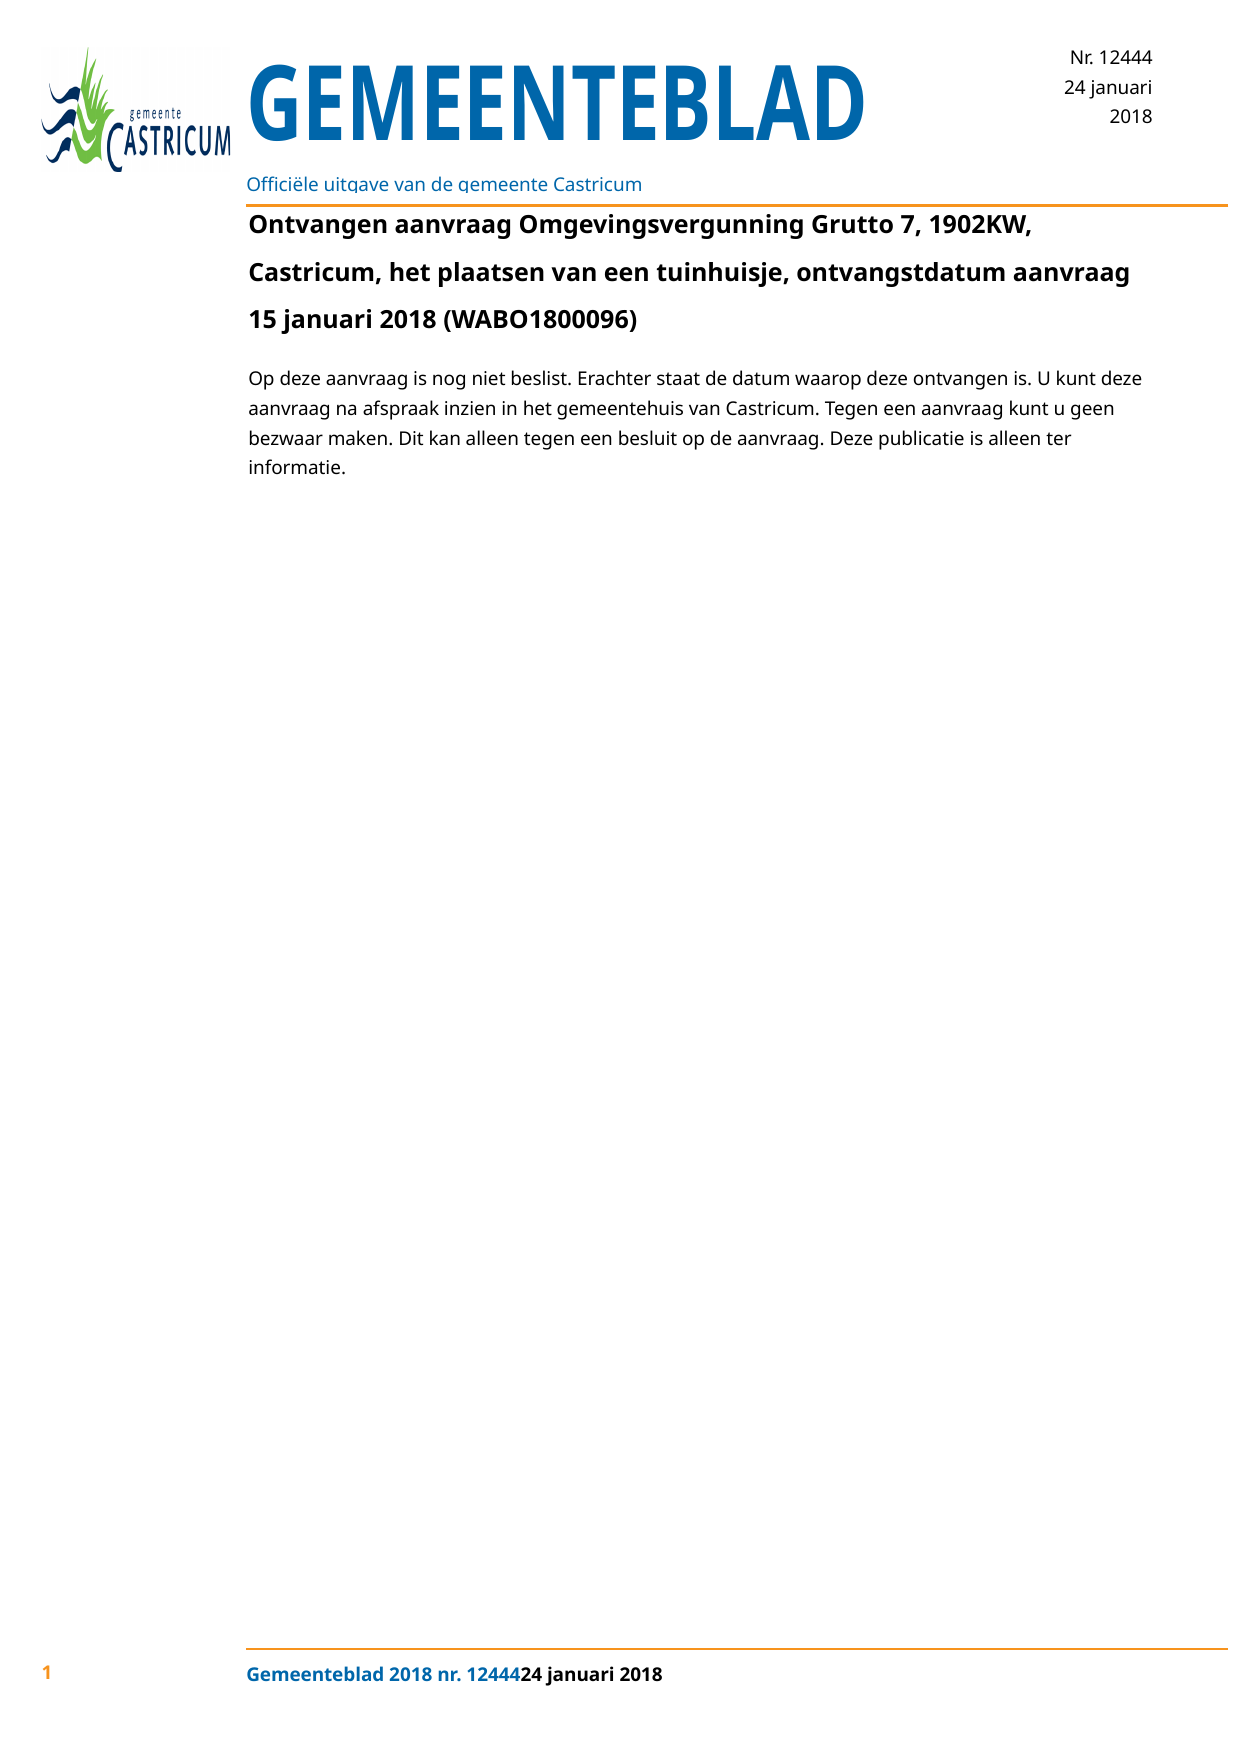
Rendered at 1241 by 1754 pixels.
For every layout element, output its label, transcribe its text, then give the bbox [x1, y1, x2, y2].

text Ontvangen aanvraag Omgevingsvergunning Grutto 7, 1902KW, Castricum, het plaatsen van een tuinhuisje, ontvangstdatum aanvraag 15 januari 2018 (WABO1800096) [248, 207, 1152, 336]
text Op deze aanvraag is nog niet beslist. Erachter staat de datum waarop deze ontvangen is. U kunt deze aanvraag na afspraak inzien in het gemeentehuis van Castricum. Tegen een aanvraag kunt u geen bezwaar maken. Dit kan alleen tegen een besluit op de aanvraag. Deze publicatie is alleen ter informatie. [248, 366, 1152, 480]
picture [41, 47, 231, 172]
